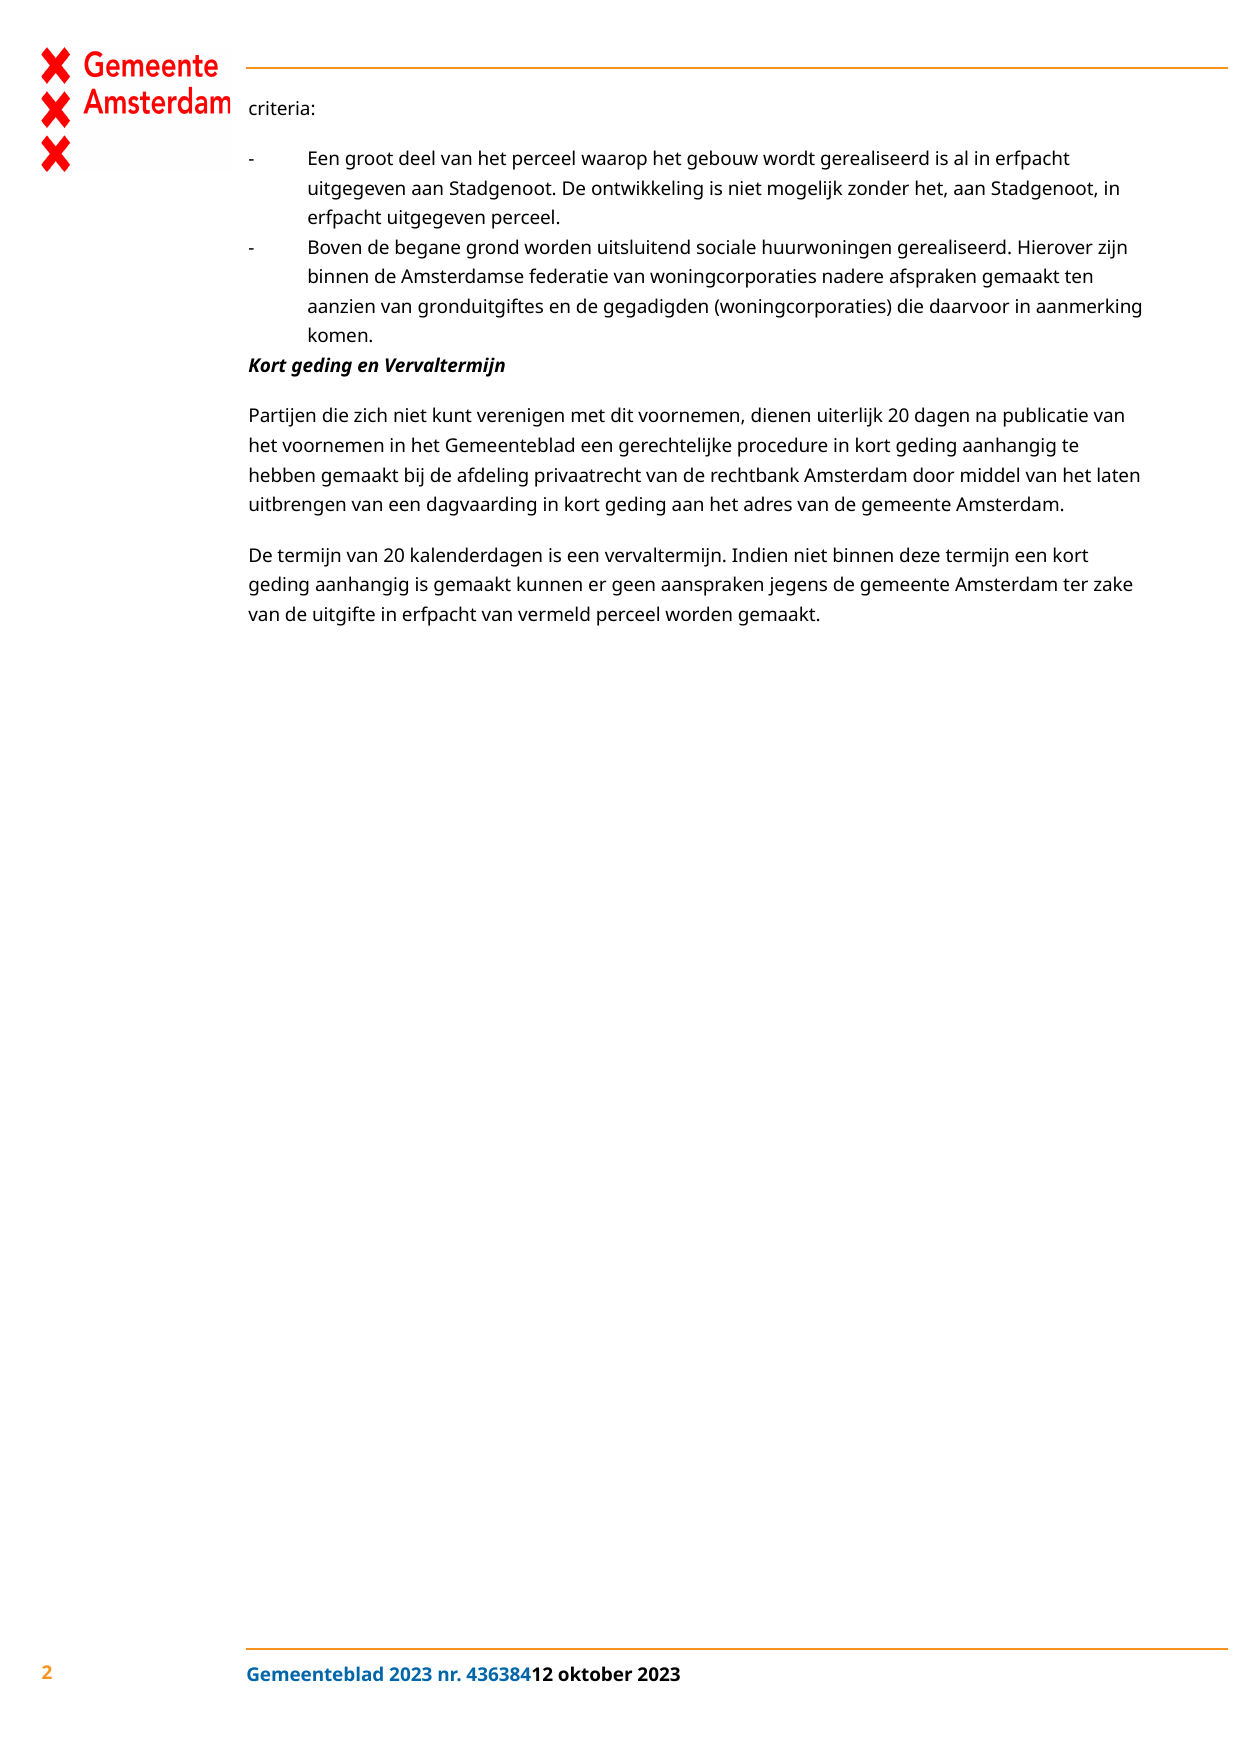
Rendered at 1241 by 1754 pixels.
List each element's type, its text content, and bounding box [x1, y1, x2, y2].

picture [41, 47, 231, 172]
text Kort geding en Vervaltermijn [248, 352, 1152, 378]
list Een groot deel van het perceel waarop het gebouw wordt gerealiseerd is al in erfpacht uitgegeven aan Stadgenoot. De ontwikkeling is niet mogelijk zonder het, aan Stadgenoot, in erfpacht uitgegeven perceel. [248, 145, 1152, 230]
list Boven de begane grond worden uitsluitend sociale huurwoningen gerealiseerd. Hierover zijn binnen de Amsterdamse federatie van woningcorporaties nadere afspraken gemaakt ten aanzien van gronduitgiftes en de gegadigden (woningcorporaties) die daarvoor in aanmerking komen. [248, 234, 1152, 348]
text criteria: [248, 95, 1152, 121]
text De termijn van 20 kalenderdagen is een vervaltermijn. Indien niet binnen deze termijn een kort geding aanhangig is gemaakt kunnen er geen aanspraken jegens de gemeente Amsterdam ter zake van de uitgifte in erfpacht van vermeld perceel worden gemaakt. [248, 542, 1152, 627]
text Partijen die zich niet kunt verenigen met dit voornemen, dienen uiterlijk 20 dagen na publicatie van het voornemen in het Gemeenteblad een gerechtelijke procedure in kort geding aanhangig te hebben gemaakt bij de afdeling privaatrecht van de rechtbank Amsterdam door middel van het laten uitbrengen van een dagvaarding in kort geding aan het adres van de gemeente Amsterdam. [248, 403, 1152, 517]
